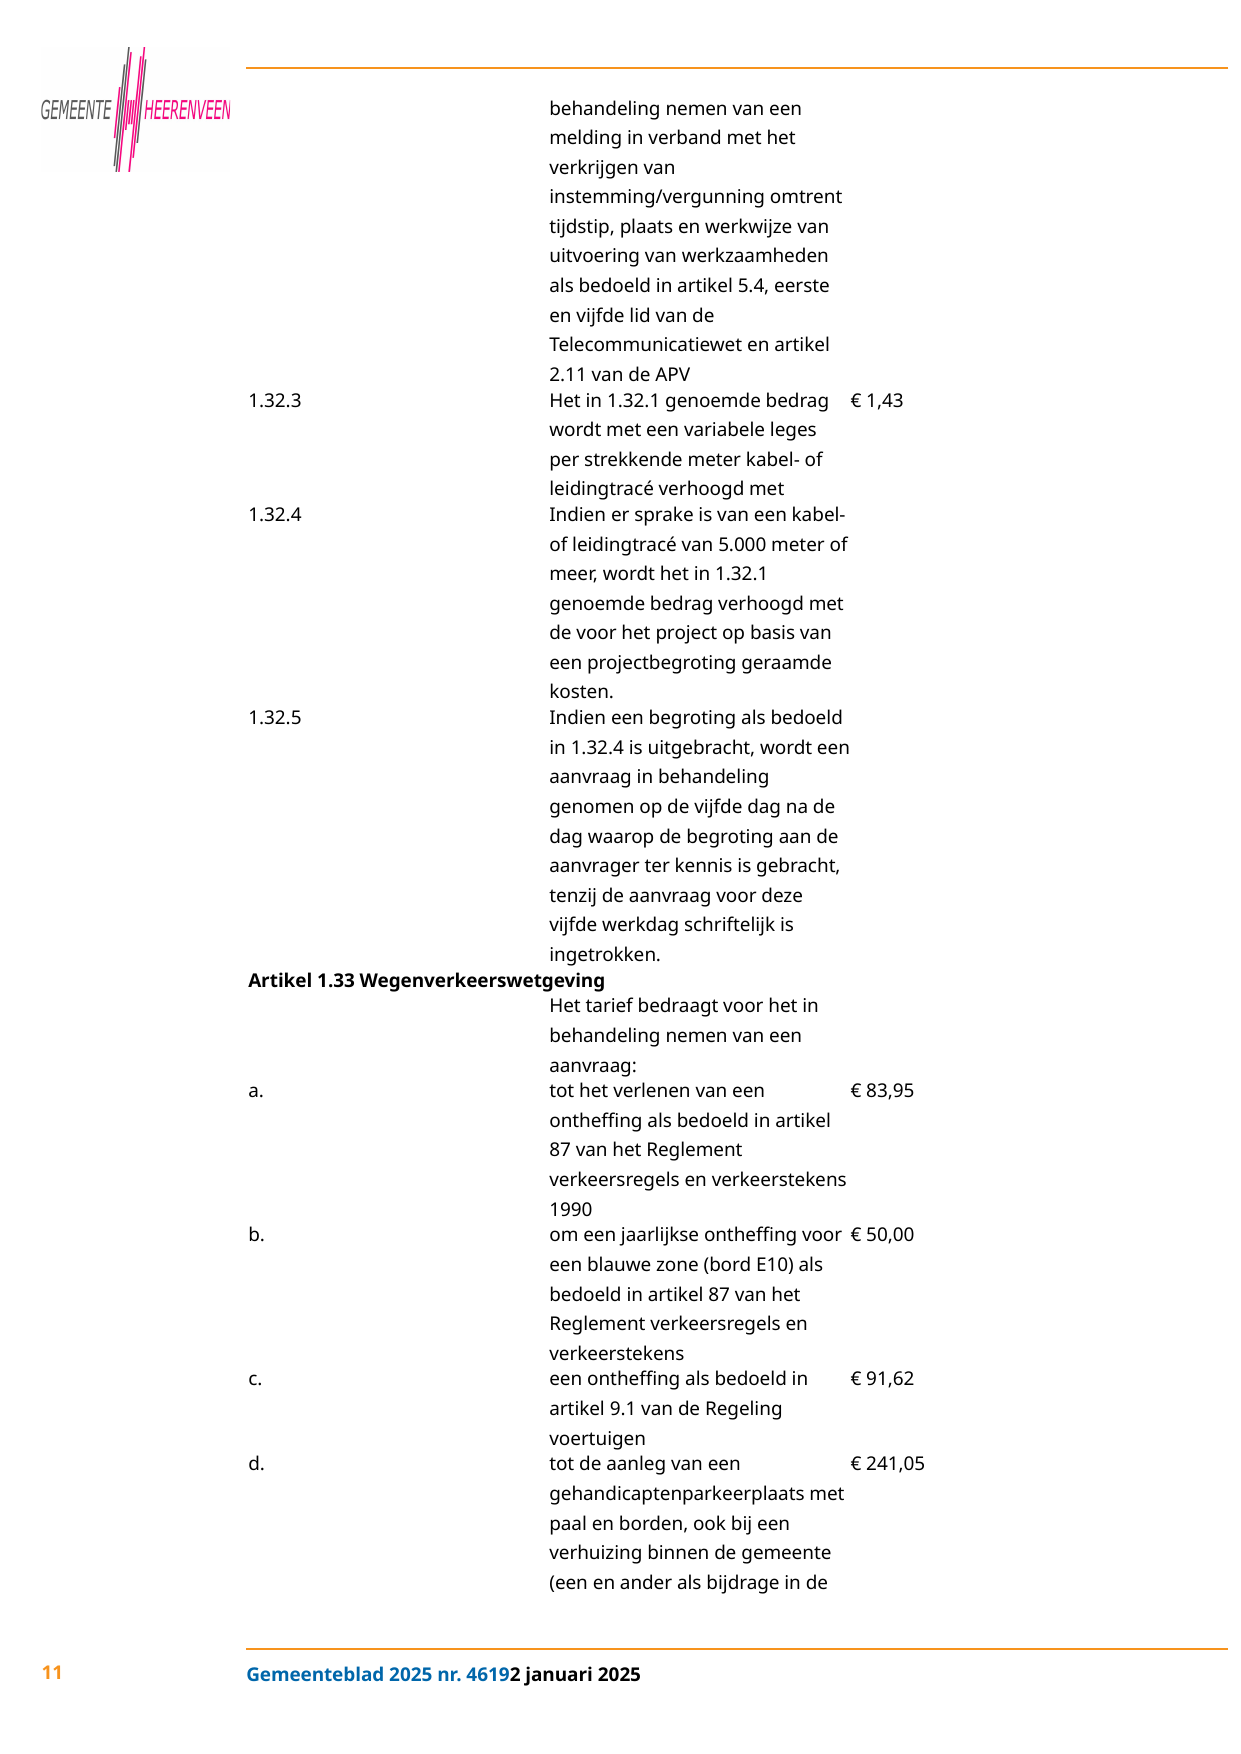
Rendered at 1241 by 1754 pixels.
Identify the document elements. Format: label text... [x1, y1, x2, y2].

table_cell [850, 705, 1152, 967]
table_cell 1.32.5 [248, 705, 549, 967]
table_cell [248, 993, 549, 1077]
table_cell € 1,43 [850, 387, 1152, 501]
table_cell Het tarief bedraagt voor het in behandeling nemen van een aanvraag: [549, 993, 850, 1077]
table_cell tot het verlenen van een ontheffing als bedoeld in artikel 87 van het Reglement verkeersregels en verkeerstekens 1990 [549, 1078, 850, 1222]
table_cell Het in 1.32.1 genoemde bedrag wordt met een variabele leges per strekkende meter kabel- of leidingtracé verhoogd met [549, 387, 850, 501]
table_cell a. [248, 1078, 549, 1222]
table_cell [850, 993, 1152, 1077]
table_cell Artikel 1.33 Wegenverkeerswetgeving [248, 967, 1152, 993]
table_cell [248, 95, 549, 387]
table_cell 1.32.3 [248, 387, 549, 501]
table_cell tot de aanleg van een gehandicaptenparkeerplaats met paal en borden, ook bij een verhuizing binnen de gemeente (een en ander als bijdrage in de [549, 1451, 850, 1594]
table_cell € 241,05 [850, 1451, 1152, 1594]
table_cell Indien er sprake is van een kabel- of leidingtracé van 5.000 meter of meer, wordt het in 1.32.1 genoemde bedrag verhoogd met de voor het project op basis van een projectbegroting geraamde kosten. [549, 501, 850, 704]
table_cell b. [248, 1222, 549, 1366]
table_cell 1.32.4 [248, 501, 549, 704]
table_cell € 50,00 [850, 1222, 1152, 1366]
table_cell d. [248, 1451, 549, 1594]
table_cell [850, 501, 1152, 704]
table_cell [850, 95, 1152, 387]
table_cell € 91,62 [850, 1366, 1152, 1451]
table_cell behandeling nemen van een melding in verband met het verkrijgen van instemming/vergunning omtrent tijdstip, plaats en werkwijze van uitvoering van werkzaamheden als bedoeld in artikel 5.4, eerste en vijfde lid van de Telecommunicatiewet en artikel 2.11 van de APV [549, 95, 850, 387]
table_cell een ontheffing als bedoeld in artikel 9.1 van de Regeling voertuigen [549, 1366, 850, 1451]
table_cell € 83,95 [850, 1078, 1152, 1222]
picture [41, 47, 231, 172]
table_cell om een jaarlijkse ontheffing voor een blauwe zone (bord E10) als bedoeld in artikel 87 van het Reglement verkeersregels en verkeerstekens [549, 1222, 850, 1366]
table_cell c. [248, 1366, 549, 1451]
table_cell Indien een begroting als bedoeld in 1.32.4 is uitgebracht, wordt een aanvraag in behandeling genomen op de vijfde dag na de dag waarop de begroting aan de aanvrager ter kennis is gebracht, tenzij de aanvraag voor deze vijfde werkdag schriftelijk is ingetrokken. [549, 705, 850, 967]
